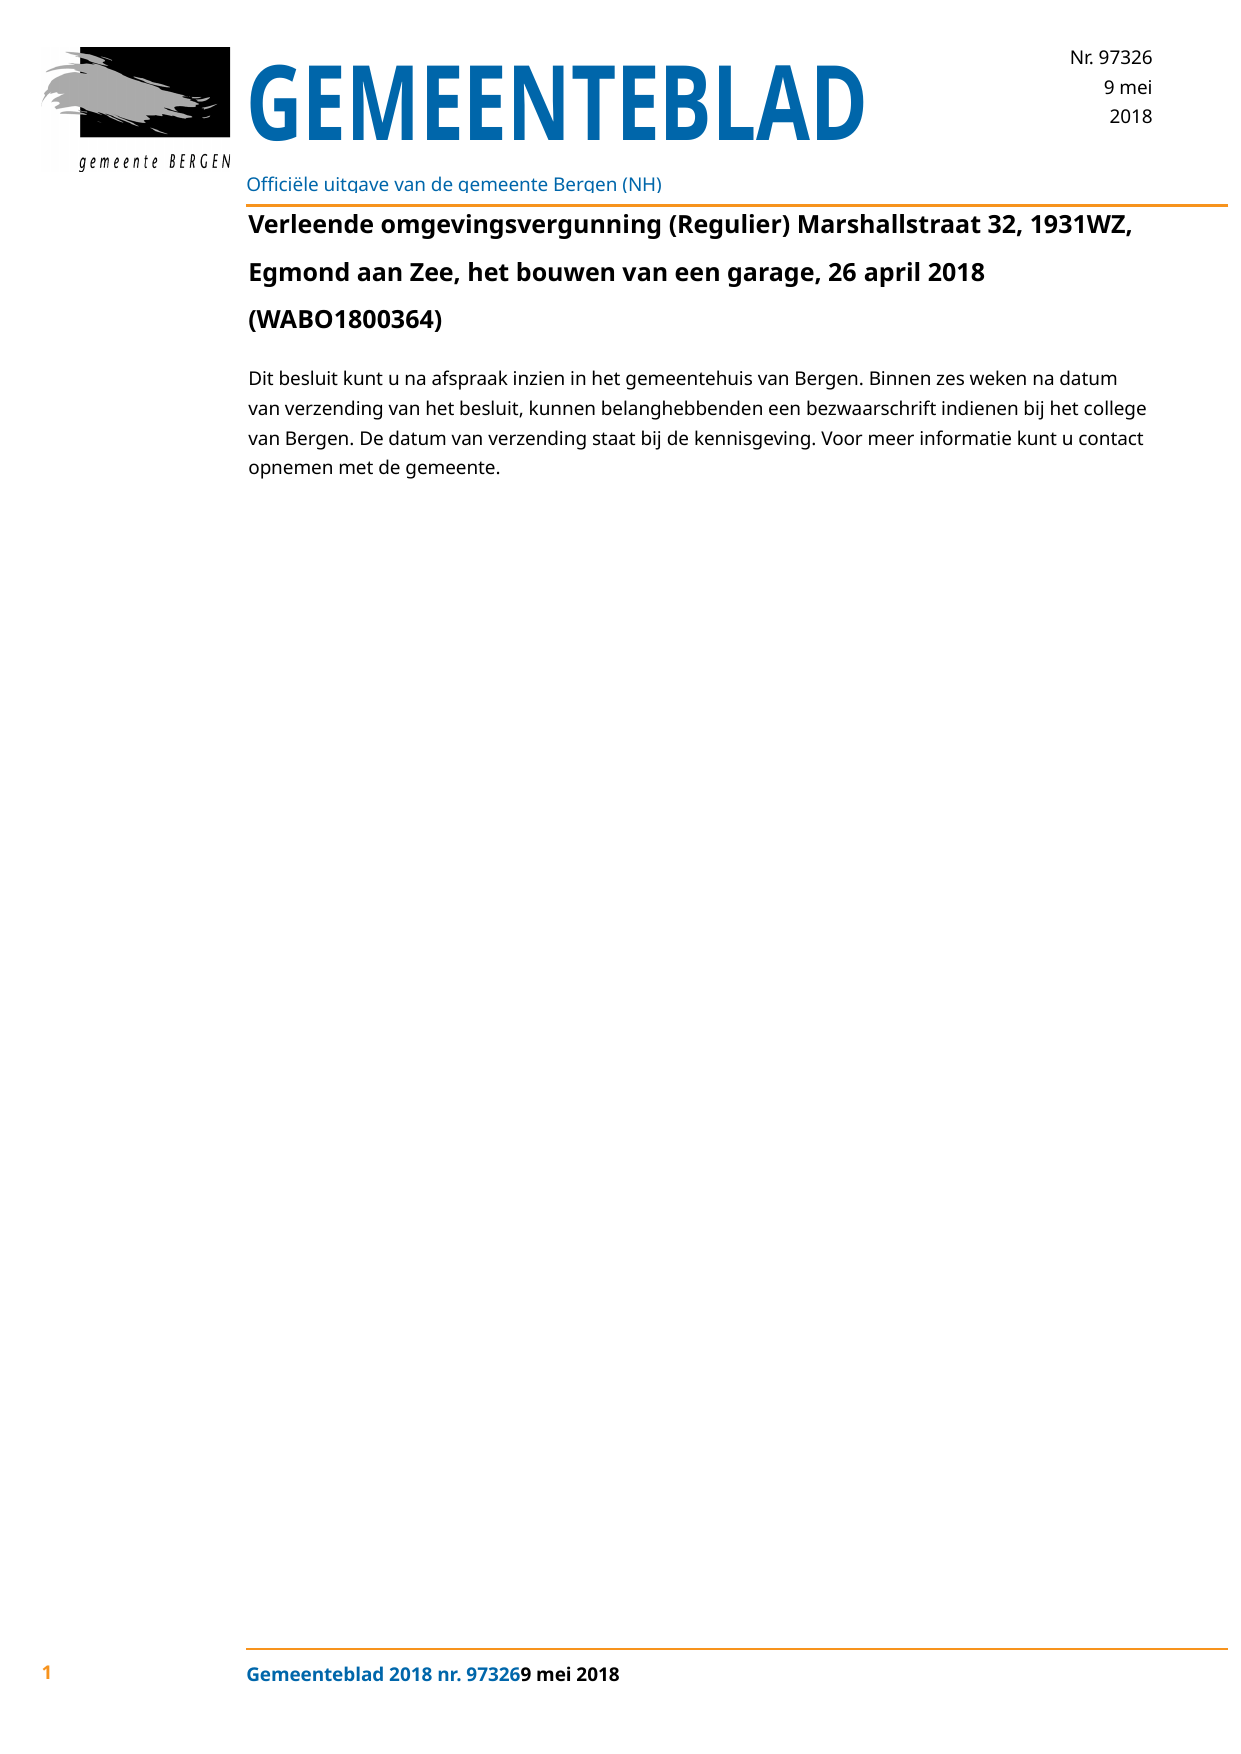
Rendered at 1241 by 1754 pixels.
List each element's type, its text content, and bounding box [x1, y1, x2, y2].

text Dit besluit kunt u na afspraak inzien in het gemeentehuis van Bergen. Binnen zes weken na datum van verzending van het besluit, kunnen belanghebbenden een bezwaarschrift indienen bij het college van Bergen. De datum van verzending staat bij de kennisgeving. Voor meer informatie kunt u contact opnemen met de gemeente. [248, 366, 1152, 480]
picture [41, 47, 231, 172]
text Verleende omgevingsvergunning (Regulier) Marshallstraat 32, 1931WZ, Egmond aan Zee, het bouwen van een garage, 26 april 2018 (WABO1800364) [248, 207, 1152, 336]
